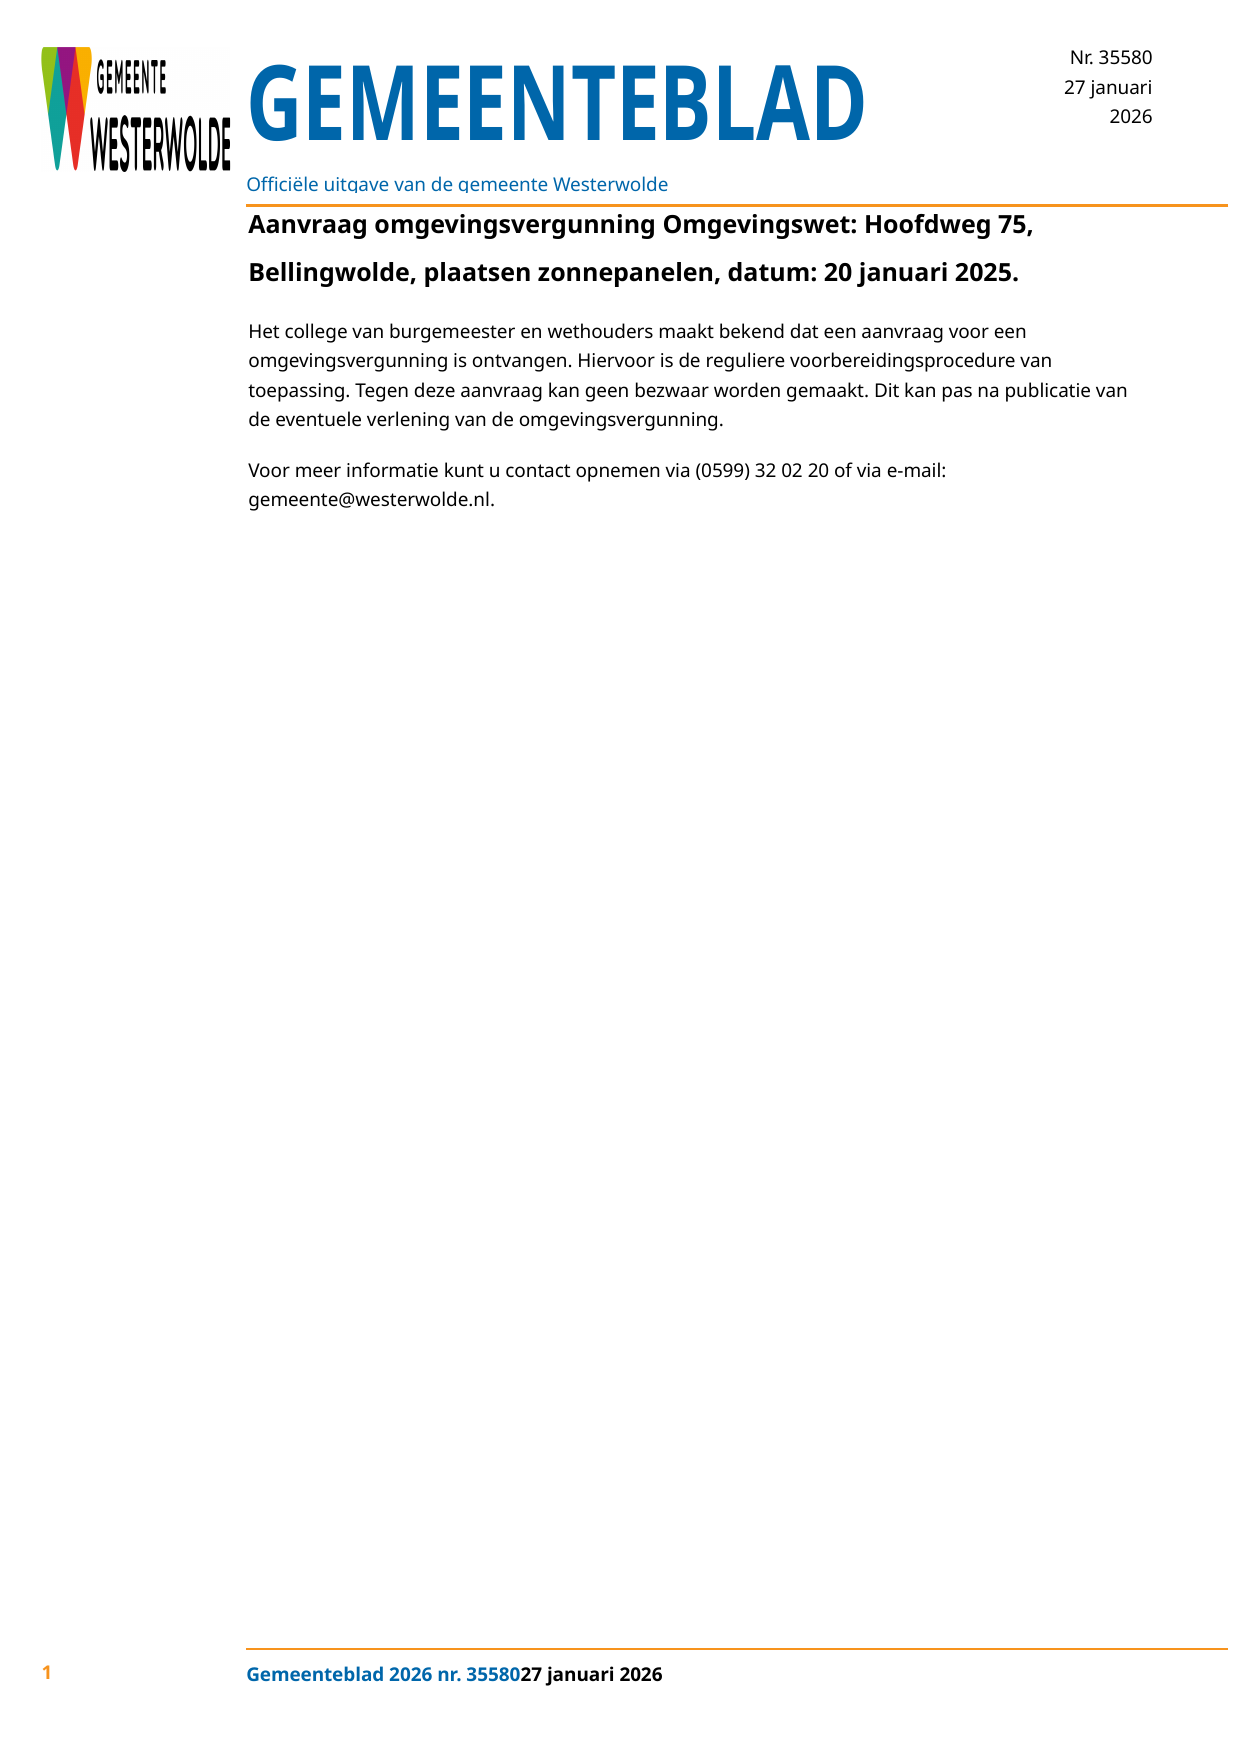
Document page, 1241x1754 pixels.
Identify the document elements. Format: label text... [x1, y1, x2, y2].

text Het college van burgemeester en wethouders maakt bekend dat een aanvraag voor een omgevingsvergunning is ontvangen. Hiervoor is de reguliere voorbereidingsprocedure van toepassing. Tegen deze aanvraag kan geen bezwaar worden gemaakt. Dit kan pas na publicatie van de eventuele verlening van de omgevingsvergunning. [248, 318, 1152, 432]
picture [41, 47, 231, 172]
text Aanvraag omgevingsvergunning Omgevingswet: Hoofdweg 75, Bellingwolde, plaatsen zonnepanelen, datum: 20 januari 2025. [248, 207, 1152, 288]
text Voor meer informatie kunt u contact opnemen via (0599) 32 02 20 of via e-mail: gemeente@westerwolde.nl. [248, 457, 1152, 512]
